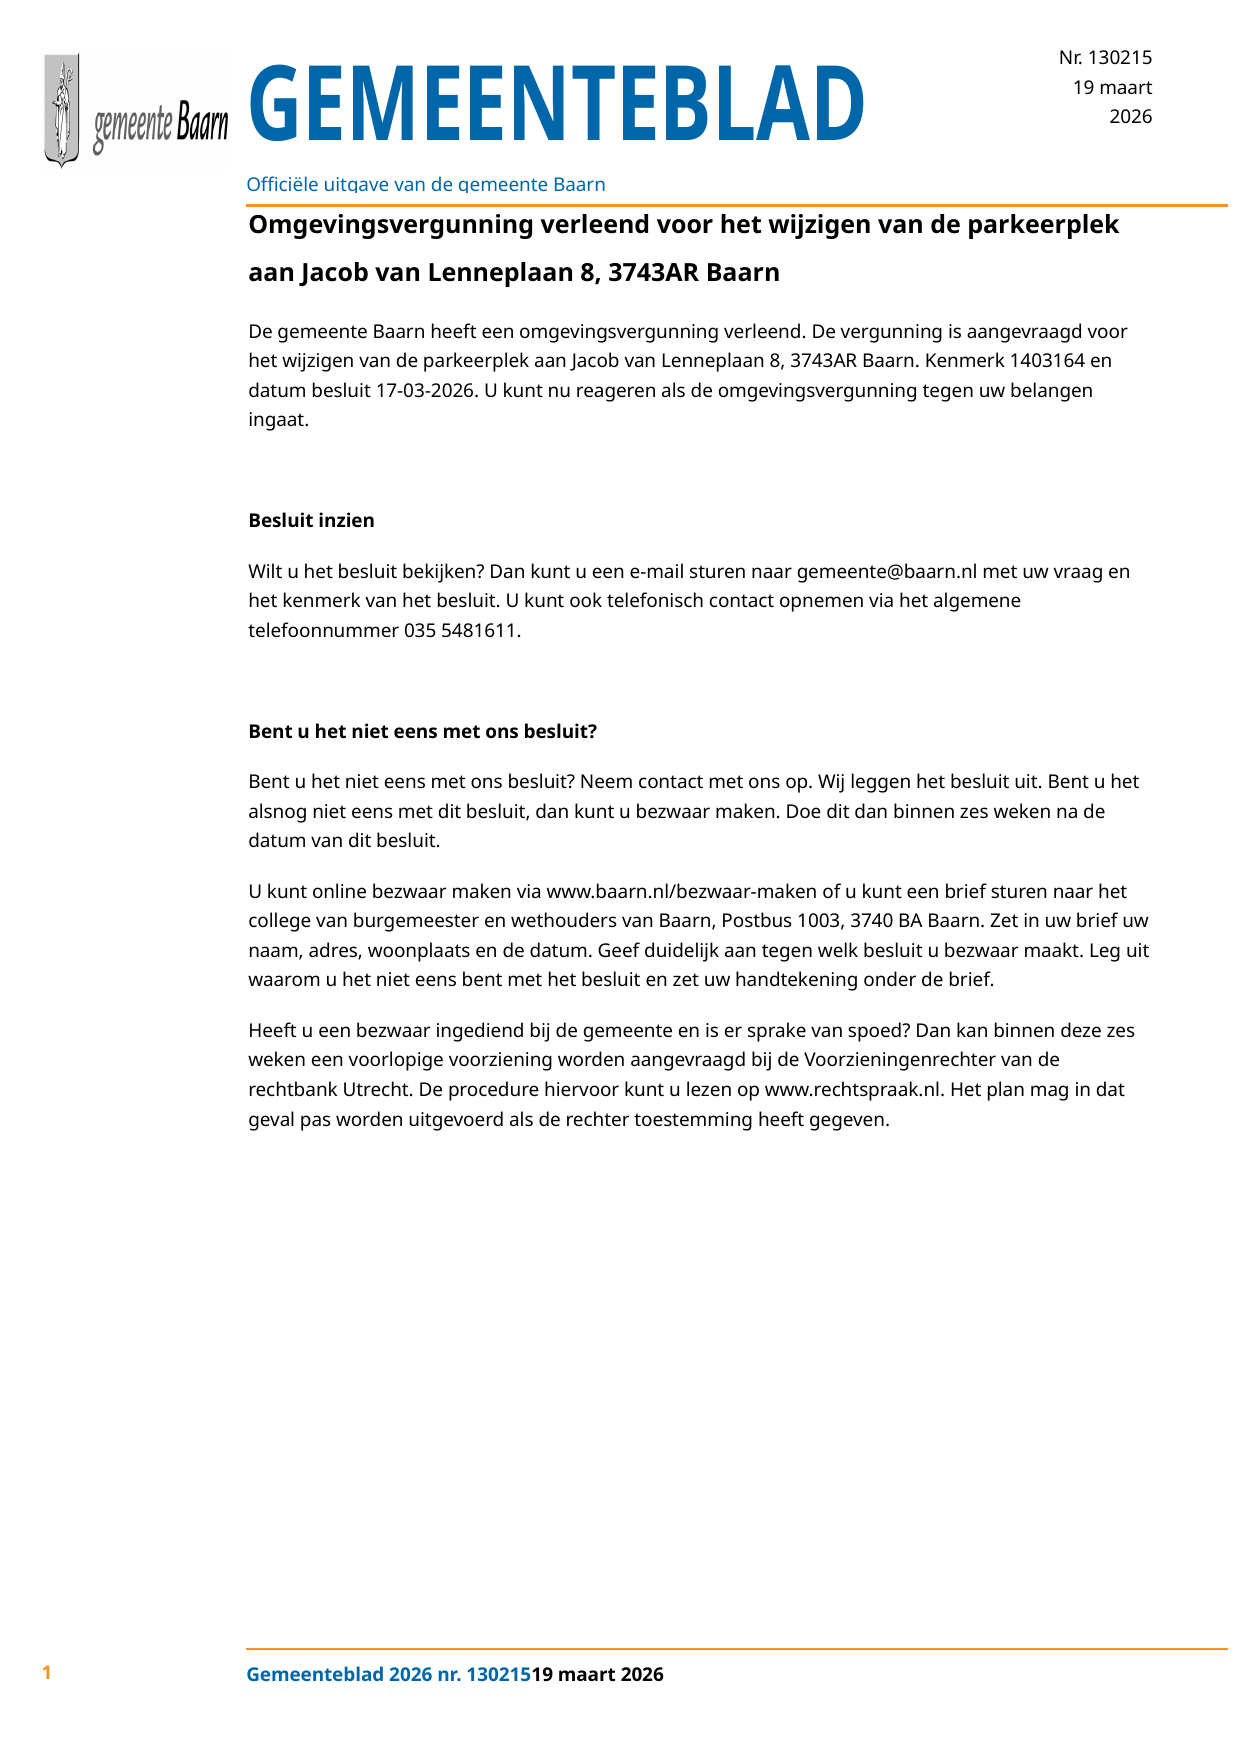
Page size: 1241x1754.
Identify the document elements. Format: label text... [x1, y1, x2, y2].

text Heeft u een bezwaar ingediend bij de gemeente en is er sprake van spoed? Dan kan binnen deze zes weken een voorlopige voorziening worden aangevraagd bij de Voorzieningenrechter van de rechtbank Utrecht. De procedure hiervoor kunt u lezen op www.rechtspraak.nl. Het plan mag in dat geval pas worden uitgevoerd als de rechter toestemming heeft gegeven. [248, 1017, 1152, 1132]
text Omgevingsvergunning verleend voor het wijzigen van de parkeerplek aan Jacob van Lenneplaan 8, 3743AR Baarn [248, 207, 1152, 288]
text Bent u het niet eens met ons besluit? [248, 718, 1152, 744]
text Besluit inzien [248, 507, 1152, 533]
text De gemeente Baarn heeft een omgevingsvergunning verleend. De vergunning is aangevraagd voor het wijzigen van de parkeerplek aan Jacob van Lenneplaan 8, 3743AR Baarn. Kenmerk 1403164 en datum besluit 17-03-2026. U kunt nu reageren als de omgevingsvergunning tegen uw belangen ingaat. [248, 318, 1152, 432]
picture [41, 47, 231, 172]
text Wilt u het besluit bekijken? Dan kunt u een e-mail sturen naar gemeente@baarn.nl met uw vraag en het kenmerk van het besluit. U kunt ook telefonisch contact opnemen via het algemene telefoonnummer 035 5481611. [248, 558, 1152, 643]
text Bent u het niet eens met ons besluit? Neem contact met ons op. Wij leggen het besluit uit. Bent u het alsnog niet eens met dit besluit, dan kunt u bezwaar maken. Doe dit dan binnen zes weken na de datum van dit besluit. [248, 768, 1152, 853]
text U kunt online bezwaar maken via www.baarn.nl/bezwaar-maken of u kunt een brief sturen naar het college van burgemeester en wethouders van Baarn, Postbus 1003, 3740 BA Baarn. Zet in uw brief uw naam, adres, woonplaats en de datum. Geef duidelijk aan tegen welk besluit u bezwaar maakt. Leg uit waarom u het niet eens bent met het besluit en zet uw handtekening onder de brief. [248, 878, 1152, 992]
